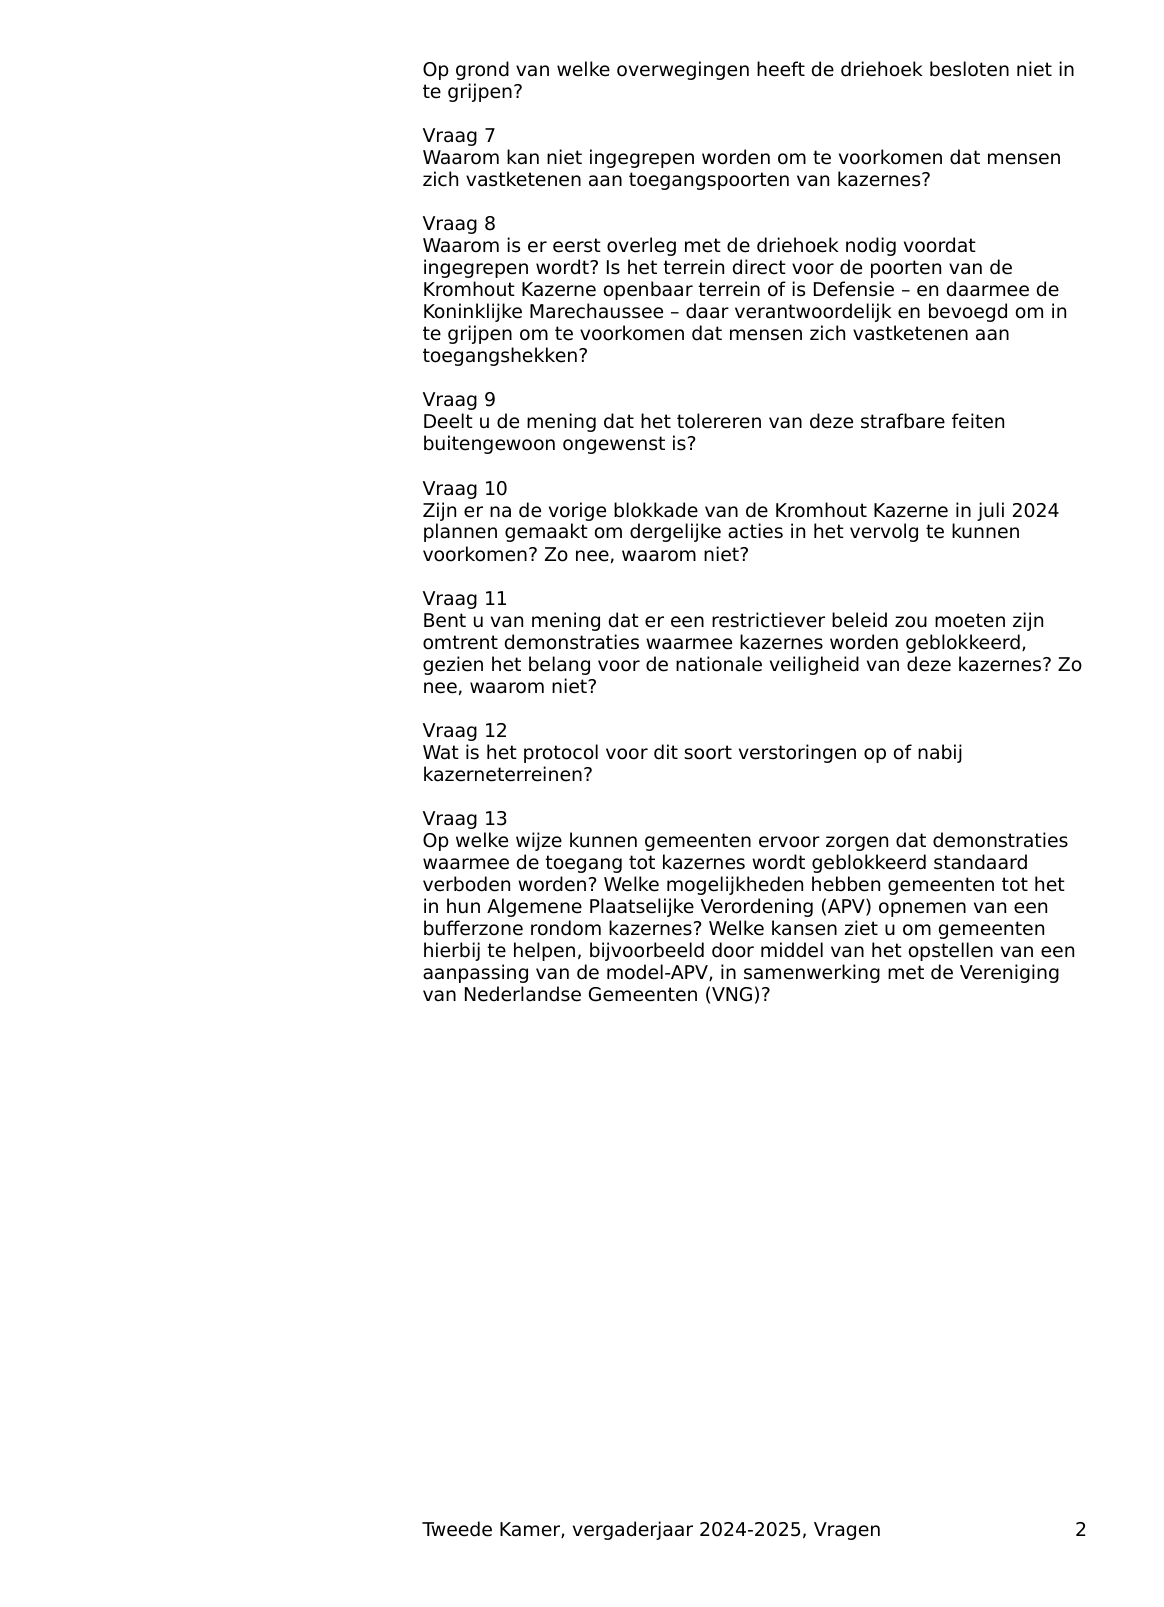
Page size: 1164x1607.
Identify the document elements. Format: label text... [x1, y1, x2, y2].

text Vraag 9 [422, 389, 1087, 411]
text Vraag 7 [422, 125, 1087, 147]
text Waarom is er eerst overleg met de driehoek nodig voordat ingegrepen wordt? Is het terrein direct voor de poorten van de Kromhout Kazerne openbaar terrein of is Defensie – en daarmee de Koninklijke Marechaussee – daar verantwoordelijk en bevoegd om in te grijpen om te voorkomen dat mensen zich vastketenen aan toegangshekken? [422, 235, 1087, 367]
text Vraag 12 [422, 720, 1087, 742]
text Op welke wijze kunnen gemeenten ervoor zorgen dat demonstraties waarmee de toegang tot kazernes wordt geblokkeerd standaard verboden worden? Welke mogelijkheden hebben gemeenten tot het in hun Algemene Plaatselijke Verordening (APV) opnemen van een bufferzone rondom kazernes? Welke kansen ziet u om gemeenten hierbij te helpen, bijvoorbeeld door middel van het opstellen van een aanpassing van de model-APV, in samenwerking met de Vereniging van Nederlandse Gemeenten (VNG)? [422, 830, 1087, 1006]
text Wat is het protocol voor dit soort verstoringen op of nabij kazerneterreinen? [422, 742, 1087, 786]
text Zijn er na de vorige blokkade van de Kromhout Kazerne in juli 2024 plannen gemaakt om dergelijke acties in het vervolg te kunnen voorkomen? Zo nee, waarom niet? [422, 499, 1087, 565]
text Deelt u de mening dat het tolereren van deze strafbare feiten buitengewoon ongewenst is? [422, 411, 1087, 455]
text Bent u van mening dat er een restrictiever beleid zou moeten zijn omtrent demonstraties waarmee kazernes worden geblokkeerd, gezien het belang voor de nationale veiligheid van deze kazernes? Zo nee, waarom niet? [422, 609, 1087, 697]
text Vraag 8 [422, 213, 1087, 235]
text Vraag 13 [422, 808, 1087, 830]
text Vraag 11 [422, 588, 1087, 609]
text Op grond van welke overwegingen heeft de driehoek besloten niet in te grijpen? [422, 59, 1087, 103]
text Vraag 10 [422, 477, 1087, 499]
text Waarom kan niet ingegrepen worden om te voorkomen dat mensen zich vastketenen aan toegangspoorten van kazernes? [422, 147, 1087, 191]
